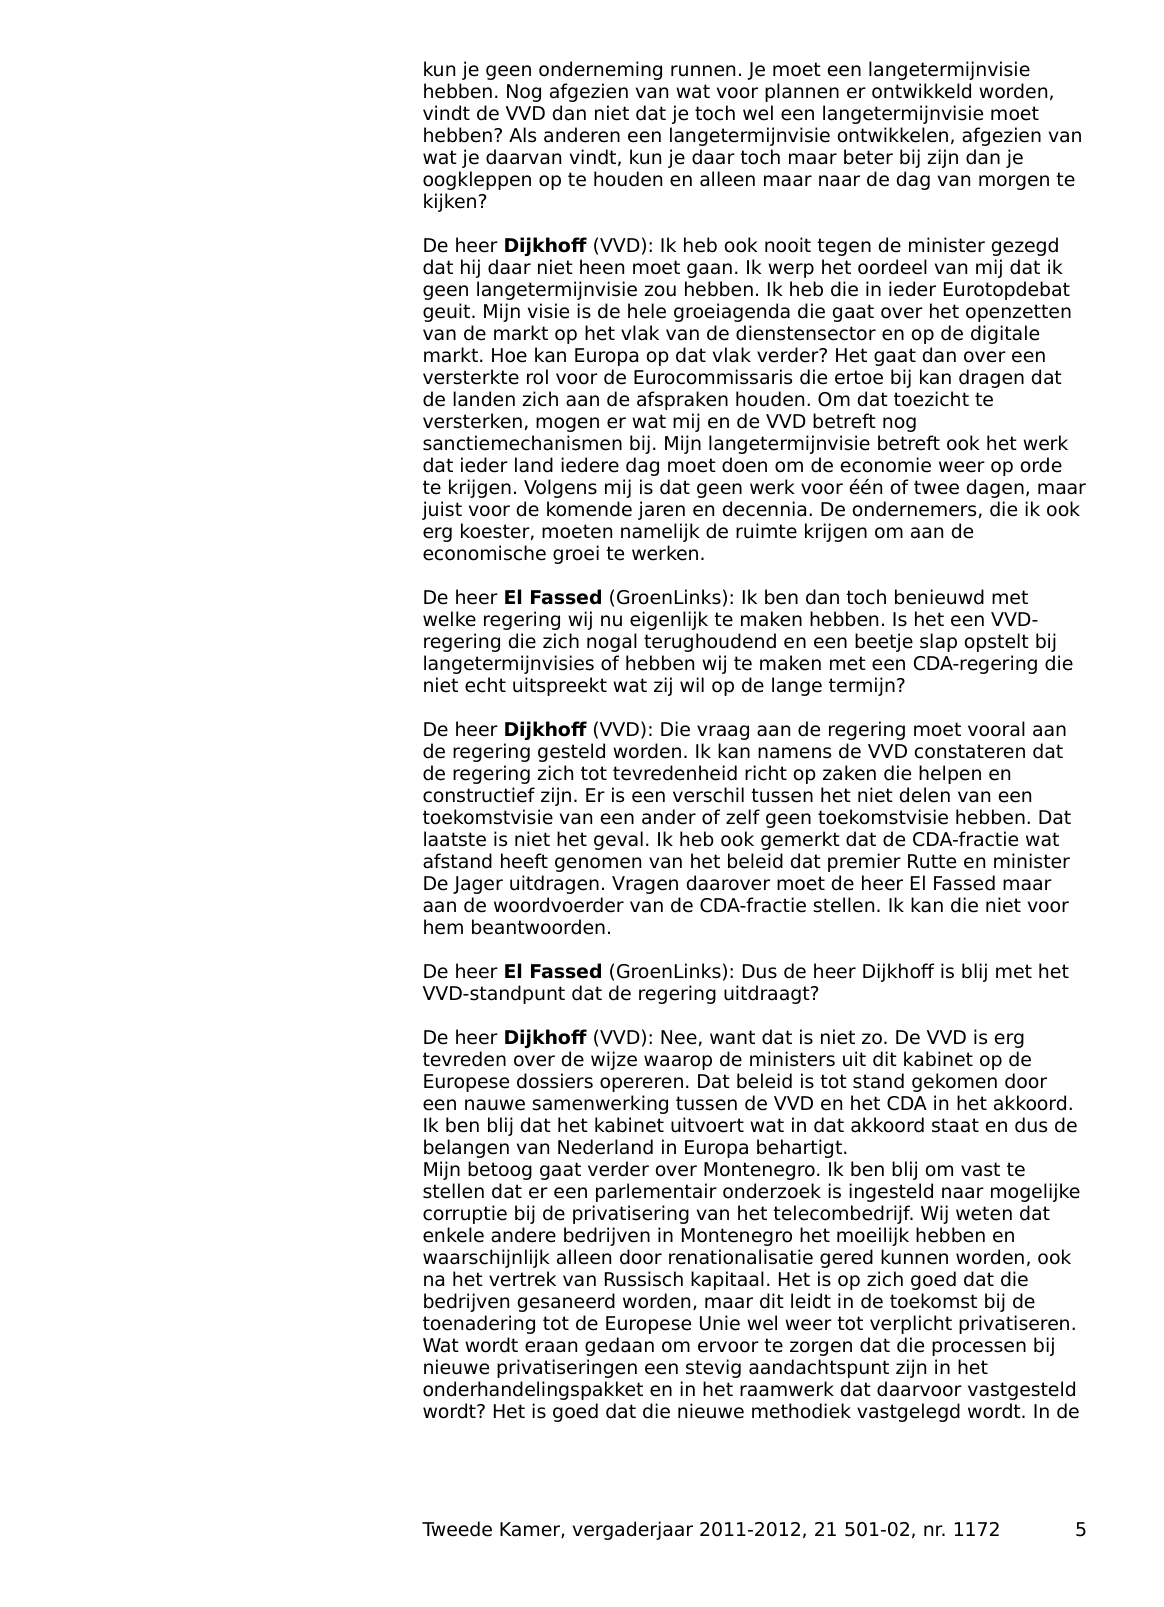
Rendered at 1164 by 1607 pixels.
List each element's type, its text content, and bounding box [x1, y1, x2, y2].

text De heer El Fassed (GroenLinks): Ik ben dan toch benieuwd met welke regering wij nu eigenlijk te maken hebben. Is het een VVD-regering die zich nogal terughoudend en een beetje slap opstelt bij langetermijnvisies of hebben wij te maken met een CDA-regering die niet echt uitspreekt wat zij wil op de lange termijn? [422, 587, 1087, 697]
text kun je geen onderneming runnen. Je moet een langetermijnvisie hebben. Nog afgezien van wat voor plannen er ontwikkeld worden, vindt de VVD dan niet dat je toch wel een langetermijnvisie moet hebben? Als anderen een langetermijnvisie ontwikkelen, afgezien van wat je daarvan vindt, kun je daar toch maar beter bij zijn dan je oogkleppen op te houden en alleen maar naar de dag van morgen te kijken? [422, 59, 1087, 213]
text De heer Dijkhoff (VVD): Die vraag aan de regering moet vooral aan de regering gesteld worden. Ik kan namens de VVD constateren dat de regering zich tot tevredenheid richt op zaken die helpen en constructief zijn. Er is een verschil tussen het niet delen van een toekomstvisie van een ander of zelf geen toekomstvisie hebben. Dat laatste is niet het geval. Ik heb ook gemerkt dat de CDA-fractie wat afstand heeft genomen van het beleid dat premier Rutte en minister De Jager uitdragen. Vragen daarover moet de heer El Fassed maar aan de woordvoerder van de CDA-fractie stellen. Ik kan die niet voor hem beantwoorden. [422, 719, 1087, 939]
text De heer Dijkhoff (VVD): Nee, want dat is niet zo. De VVD is erg tevreden over de wijze waarop de ministers uit dit kabinet op de Europese dossiers opereren. Dat beleid is tot stand gekomen door een nauwe samenwerking tussen de VVD en het CDA in het akkoord. Ik ben blij dat het kabinet uitvoert wat in dat akkoord staat en dus de belangen van Nederland in Europa behartigt. [422, 1027, 1087, 1159]
text De heer El Fassed (GroenLinks): Dus de heer Dijkhoff is blij met het VVD-standpunt dat de regering uitdraagt? [422, 961, 1087, 1005]
text De heer Dijkhoff (VVD): Ik heb ook nooit tegen de minister gezegd dat hij daar niet heen moet gaan. Ik werp het oordeel van mij dat ik geen langetermijnvisie zou hebben. Ik heb die in ieder Eurotopdebat geuit. Mijn visie is de hele groeiagenda die gaat over het openzetten van de markt op het vlak van de dienstensector en op de digitale markt. Hoe kan Europa op dat vlak verder? Het gaat dan over een versterkte rol voor de Eurocommissaris die ertoe bij kan dragen dat de landen zich aan de afspraken houden. Om dat toezicht te versterken, mogen er wat mij en de VVD betreft nog sanctiemechanismen bij. Mijn langetermijnvisie betreft ook het werk dat ieder land iedere dag moet doen om de economie weer op orde te krijgen. Volgens mij is dat geen werk voor één of twee dagen, maar juist voor de komende jaren en decennia. De ondernemers, die ik ook erg koester, moeten namelijk de ruimte krijgen om aan de economische groei te werken. [422, 235, 1087, 565]
text Mijn betoog gaat verder over Montenegro. Ik ben blij om vast te stellen dat er een parlementair onderzoek is ingesteld naar mogelijke corruptie bij de privatisering van het telecombedrijf. Wij weten dat enkele andere bedrijven in Montenegro het moeilijk hebben en waarschijnlijk alleen door renationalisatie gered kunnen worden, ook na het vertrek van Russisch kapitaal. Het is op zich goed dat die bedrijven gesaneerd worden, maar dit leidt in de toekomst bij de toenadering tot de Europese Unie wel weer tot verplicht privatiseren. Wat wordt eraan gedaan om ervoor te zorgen dat die processen bij nieuwe privatiseringen een stevig aandachtspunt zijn in het onderhandelingspakket en in het raamwerk dat daarvoor vastgesteld wordt? Het is goed dat die nieuwe methodiek vastgelegd wordt. In de [422, 1159, 1087, 1423]
